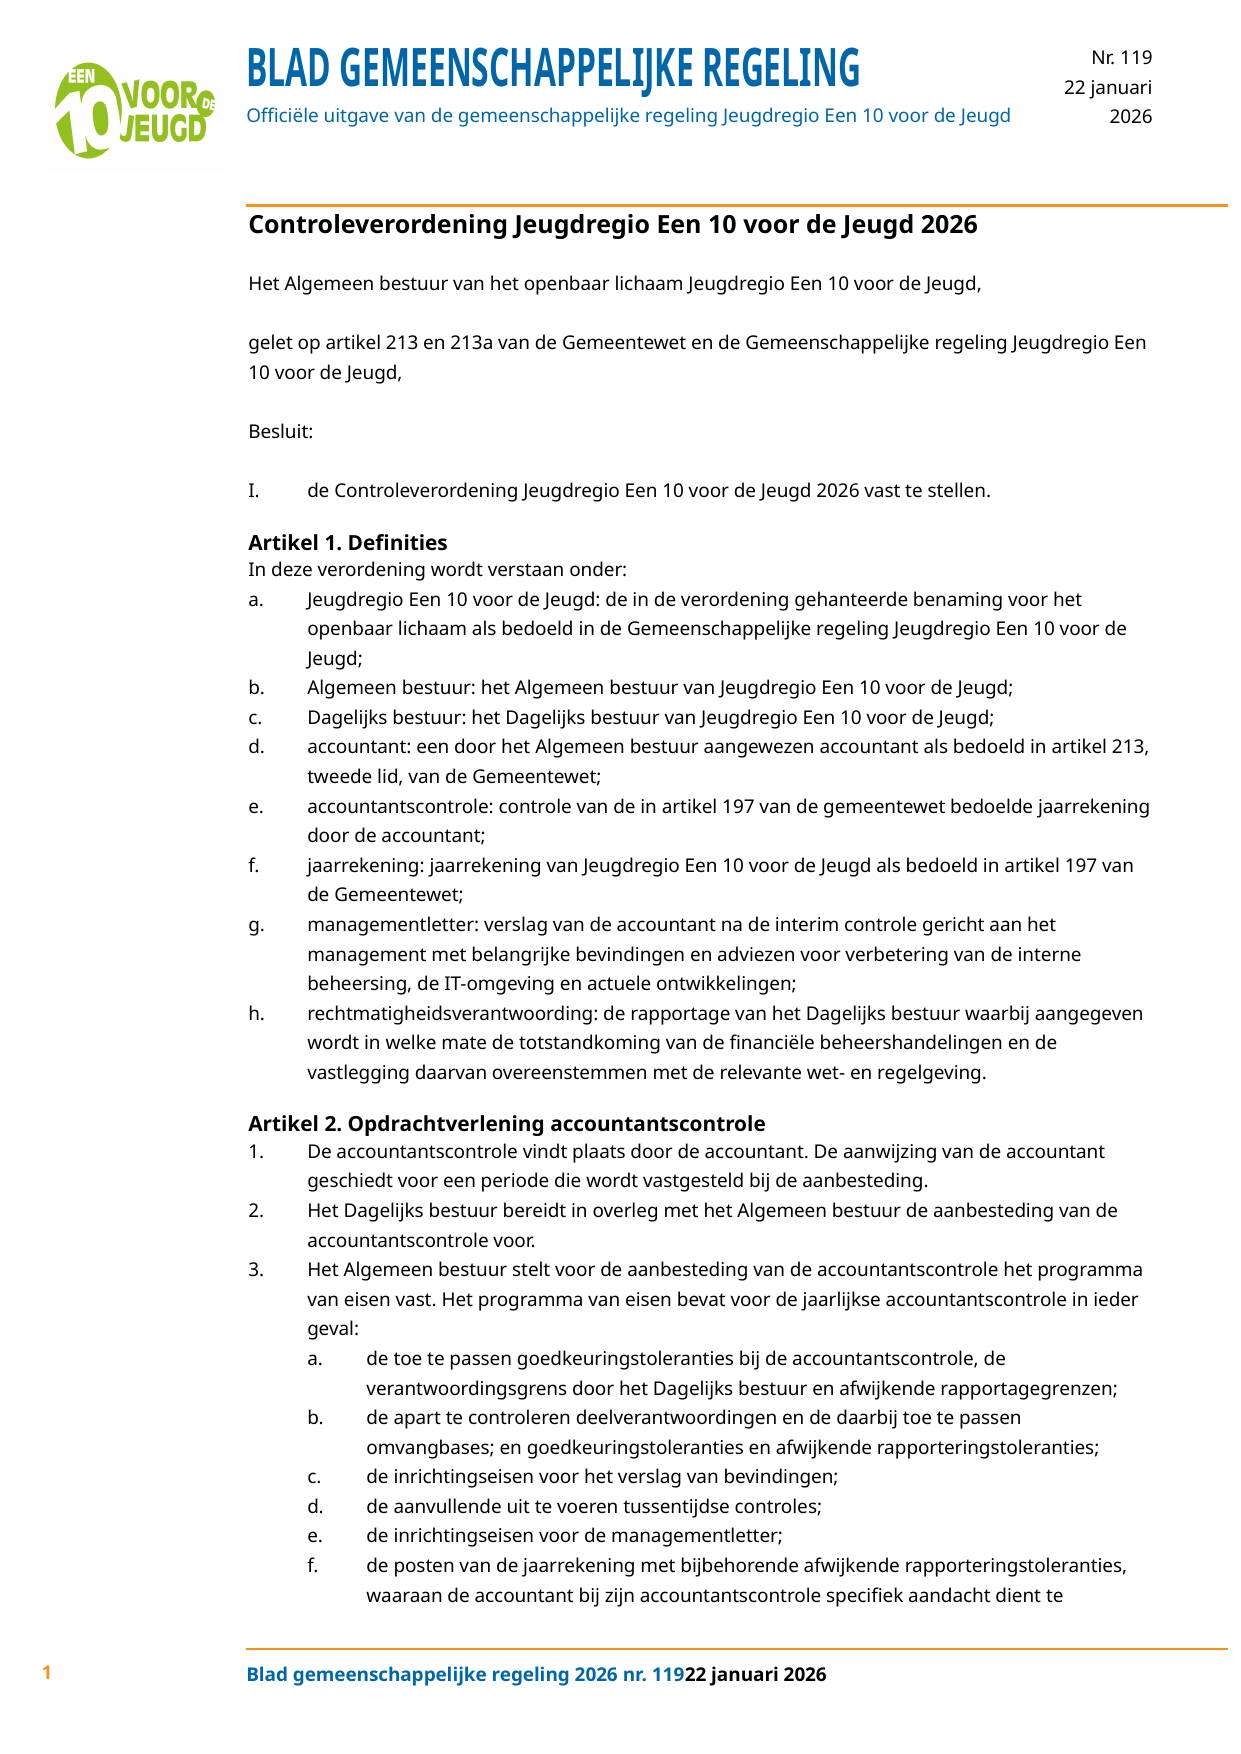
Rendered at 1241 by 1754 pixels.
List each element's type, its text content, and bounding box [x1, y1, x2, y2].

list Dagelijks bestuur: het Dagelijks bestuur van Jeugdregio Een 10 voor de Jeugd; [248, 704, 1152, 730]
list rechtmatigheidsverantwoording: de rapportage van het Dagelijks bestuur waarbij aangegeven wordt in welke mate de totstandkoming van de financiële beheershandelingen en de vastlegging daarvan overeenstemmen met de relevante wet- en regelgeving. [248, 1000, 1152, 1085]
list de inrichtingseisen voor het verslag van bevindingen; [307, 1463, 1152, 1489]
list de posten van de jaarrekening met bijbehorende afwijkende rapporteringstoleranties, waaraan de accountant bij zijn accountantscontrole specifiek aandacht dient te [307, 1552, 1152, 1607]
list De accountantscontrole vindt plaats door de accountant. De aanwijzing van de accountant geschiedt voor een periode die wordt vastgesteld bij de aanbesteding. [248, 1138, 1152, 1193]
text Artikel 1. Definities [248, 528, 1152, 556]
text Het Algemeen bestuur van het openbaar lichaam Jeugdregio Een 10 voor de Jeugd, [248, 270, 1152, 296]
list Jeugdregio Een 10 voor de Jeugd: de in de verordening gehanteerde benaming voor het openbaar lichaam als bedoeld in de Gemeenschappelijke regeling Jeugdregio Een 10 voor de Jeugd; [248, 586, 1152, 671]
list Het Dagelijks bestuur bereidt in overleg met het Algemeen bestuur de aanbesteding van de accountantscontrole voor. [248, 1197, 1152, 1252]
list de Controleverordening Jeugdregio Een 10 voor de Jeugd 2026 vast te stellen. [248, 477, 1152, 503]
list Het Algemeen bestuur stelt voor de aanbesteding van de accountantscontrole het programma van eisen vast. Het programma van eisen bevat voor de jaarlijkse accountantscontrole in ieder geval: [248, 1256, 1152, 1341]
text Controleverordening Jeugdregio Een 10 voor de Jeugd 2026 [248, 207, 1152, 241]
list Algemeen bestuur: het Algemeen bestuur van Jeugdregio Een 10 voor de Jeugd; [248, 674, 1152, 700]
list managementletter: verslag van de accountant na de interim controle gericht aan het management met belangrijke bevindingen en adviezen voor verbetering van de interne beheersing, de IT-omgeving en actuele ontwikkelingen; [248, 911, 1152, 996]
text Artikel 2. Opdrachtverlening accountantscontrole [248, 1109, 1152, 1138]
picture [41, 47, 231, 172]
list de inrichtingseisen voor de managementletter; [307, 1523, 1152, 1548]
list jaarrekening: jaarrekening van Jeugdregio Een 10 voor de Jeugd als bedoeld in artikel 197 van de Gemeentewet; [248, 852, 1152, 907]
list de aanvullende uit te voeren tussentijdse controles; [307, 1493, 1152, 1519]
text gelet op artikel 213 en 213a van de Gemeentewet en de Gemeenschappelijke regeling Jeugdregio Een 10 voor de Jeugd, [248, 329, 1152, 385]
list de toe te passen goedkeuringstoleranties bij de accountantscontrole, de verantwoordingsgrens door het Dagelijks bestuur en afwijkende rapportagegrenzen; [307, 1345, 1152, 1400]
text Besluit: [248, 418, 1152, 444]
text In deze verordening wordt verstaan onder: [248, 556, 1152, 582]
list accountant: een door het Algemeen bestuur aangewezen accountant als bedoeld in artikel 213, tweede lid, van de Gemeentewet; [248, 734, 1152, 789]
list accountantscontrole: controle van de in artikel 197 van de gemeentewet bedoelde jaarrekening door de accountant; [248, 793, 1152, 848]
list de apart te controleren deelverantwoordingen en de daarbij toe te passen omvangbases; en goedkeuringstoleranties en afwijkende rapporteringstoleranties; [307, 1404, 1152, 1459]
